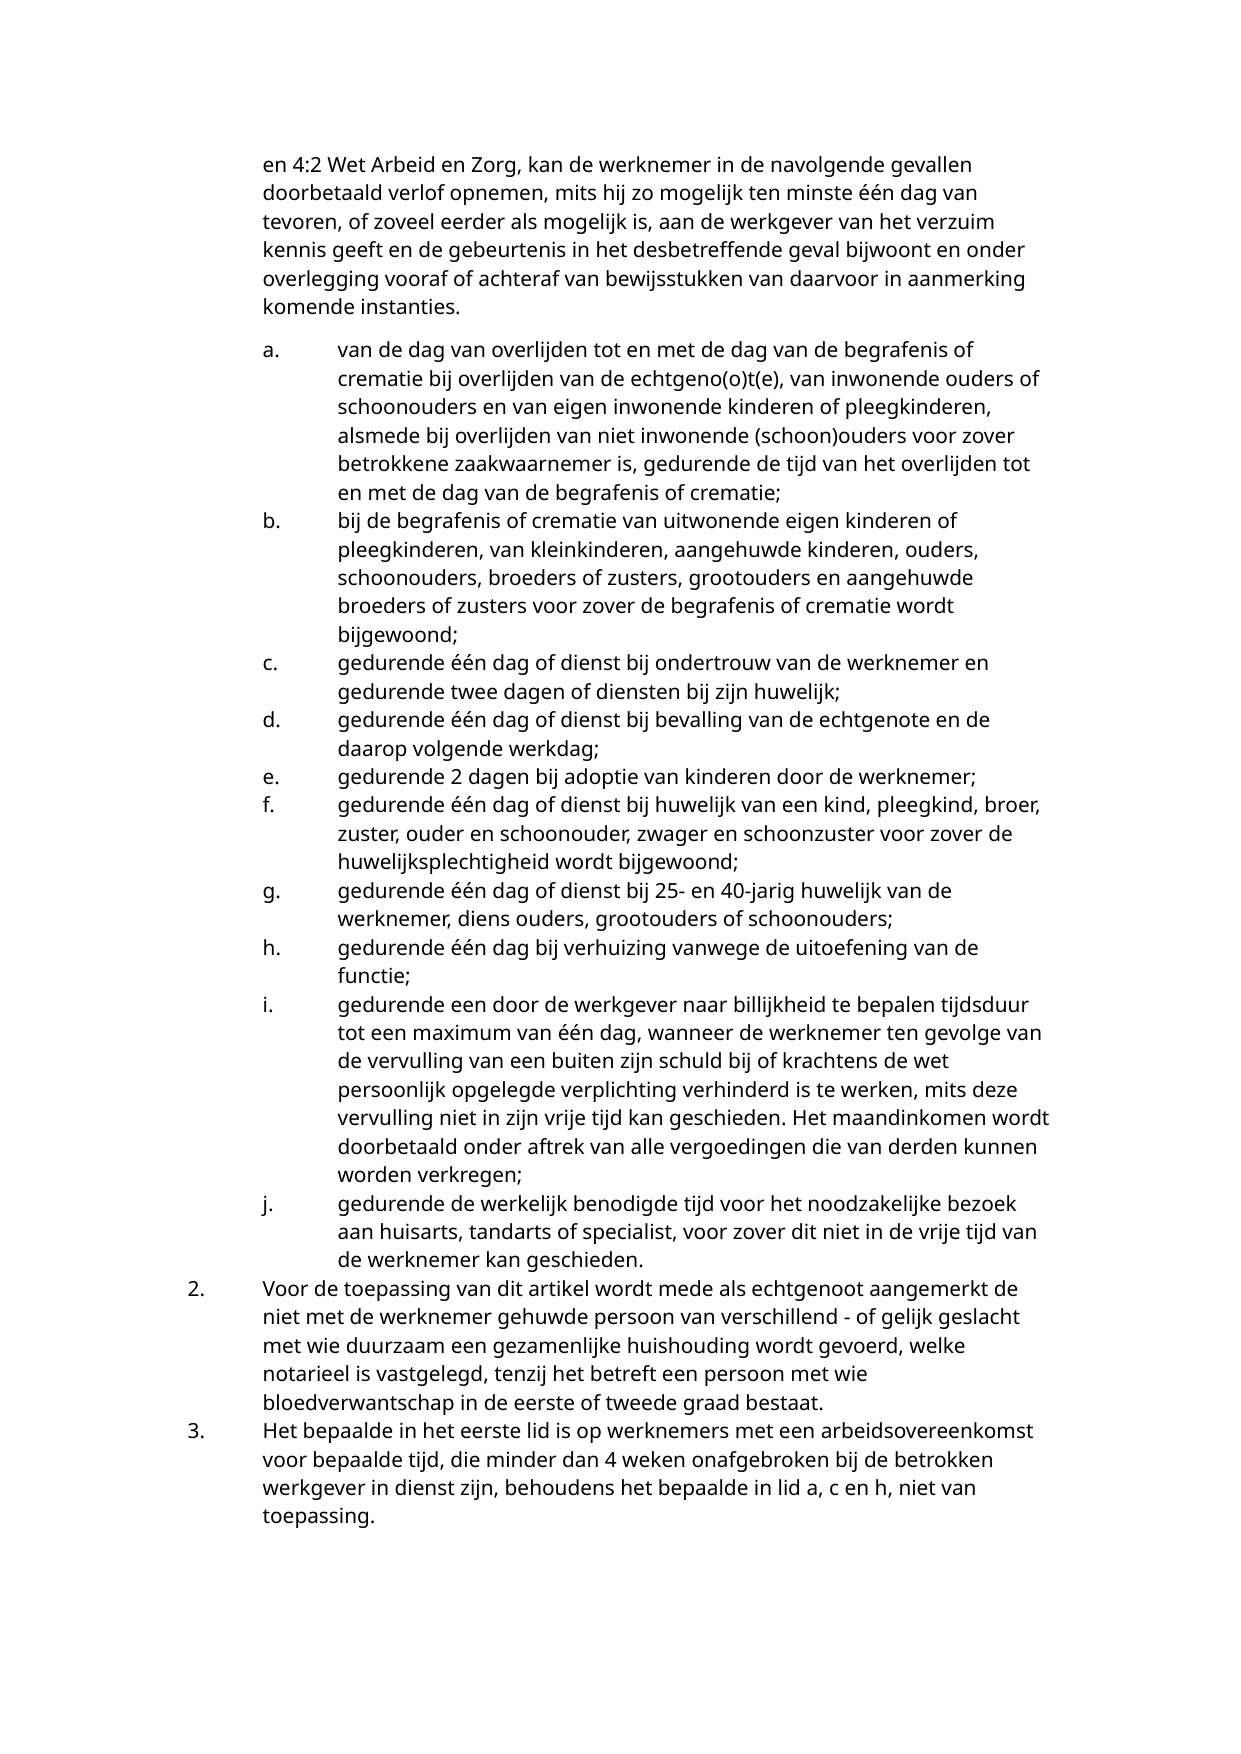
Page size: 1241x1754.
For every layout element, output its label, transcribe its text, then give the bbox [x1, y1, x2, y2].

list van de dag van overlijden tot en met de dag van de begrafenis of crematie bij overlijden van de echtgeno(o)t(e), van inwonende ouders of schoonouders en van eigen inwonende kinderen of pleegkinderen, alsmede bij overlijden van niet inwonende (schoon)ouders voor zover betrokkene zaakwaarnemer is, gedurende de tijd van het overlijden tot en met de dag van de begrafenis of crematie; [262, 336, 1053, 506]
list gedurende één dag of dienst bij bevalling van de echtgenote en de daarop volgende werkdag; [262, 705, 1053, 762]
list gedurende 2 dagen bij adoptie van kinderen door de werknemer; [262, 762, 1053, 791]
list en 4:2 Wet Arbeid en Zorg, kan de werknemer in de navolgende gevallen doorbetaald verlof opnemen, mits hij zo mogelijk ten minste één dag van tevoren, of zoveel eerder als mogelijk is, aan de werkgever van het verzuim kennis geeft en de gebeurtenis in het desbetreffende geval bijwoont en onder overlegging vooraf of achteraf van bewijsstukken van daarvoor in aanmerking komende instanties. [187, 150, 1053, 321]
list Voor de toepassing van dit artikel wordt mede als echtgenoot aangemerkt de niet met de werknemer gehuwde persoon van verschillend - of gelijk geslacht met wie duurzaam een gezamenlijke huishouding wordt gevoerd, welke notarieel is vastgelegd, tenzij het betreft een persoon met wie bloedverwantschap in de eerste of tweede graad bestaat. [187, 1274, 1053, 1416]
list gedurende één dag of dienst bij ondertrouw van de werknemer en gedurende twee dagen of diensten bij zijn huwelijk; [262, 648, 1053, 705]
list gedurende de werkelijk benodigde tijd voor het noodzakelijke bezoek aan huisarts, tandarts of specialist, voor zover dit niet in de vrije tijd van de werknemer kan geschieden. [262, 1189, 1053, 1274]
list gedurende een door de werkgever naar billijkheid te bepalen tijdsduur tot een maximum van één dag, wanneer de werknemer ten gevolge van de vervulling van een buiten zijn schuld bij of krachtens de wet persoonlijk opgelegde verplichting verhinderd is te werken, mits deze vervulling niet in zijn vrije tijd kan geschieden. Het maandinkomen wordt doorbetaald onder aftrek van alle vergoedingen die van derden kunnen worden verkregen; [262, 990, 1053, 1189]
list gedurende één dag bij verhuizing vanwege de uitoefening van de functie; [262, 933, 1053, 990]
list Het bepaalde in het eerste lid is op werknemers met een arbeidsovereenkomst voor bepaalde tijd, die minder dan 4 weken onafgebroken bij de betrokken werkgever in dienst zijn, behoudens het bepaalde in lid a, c en h, niet van toepassing. [187, 1416, 1053, 1530]
list gedurende één dag of dienst bij 25- en 40-jarig huwelijk van de werknemer, diens ouders, grootouders of schoonouders; [262, 876, 1053, 933]
list bij de begrafenis of crematie van uitwonende eigen kinderen of pleegkinderen, van kleinkinderen, aangehuwde kinderen, ouders, schoonouders, broeders of zusters, grootouders en aangehuwde broeders of zusters voor zover de begrafenis of crematie wordt bijgewoond; [262, 506, 1053, 648]
list gedurende één dag of dienst bij huwelijk van een kind, pleegkind, broer, zuster, ouder en schoonouder, zwager en schoonzuster voor zover de huwelijksplechtigheid wordt bijgewoond; [262, 791, 1053, 876]
